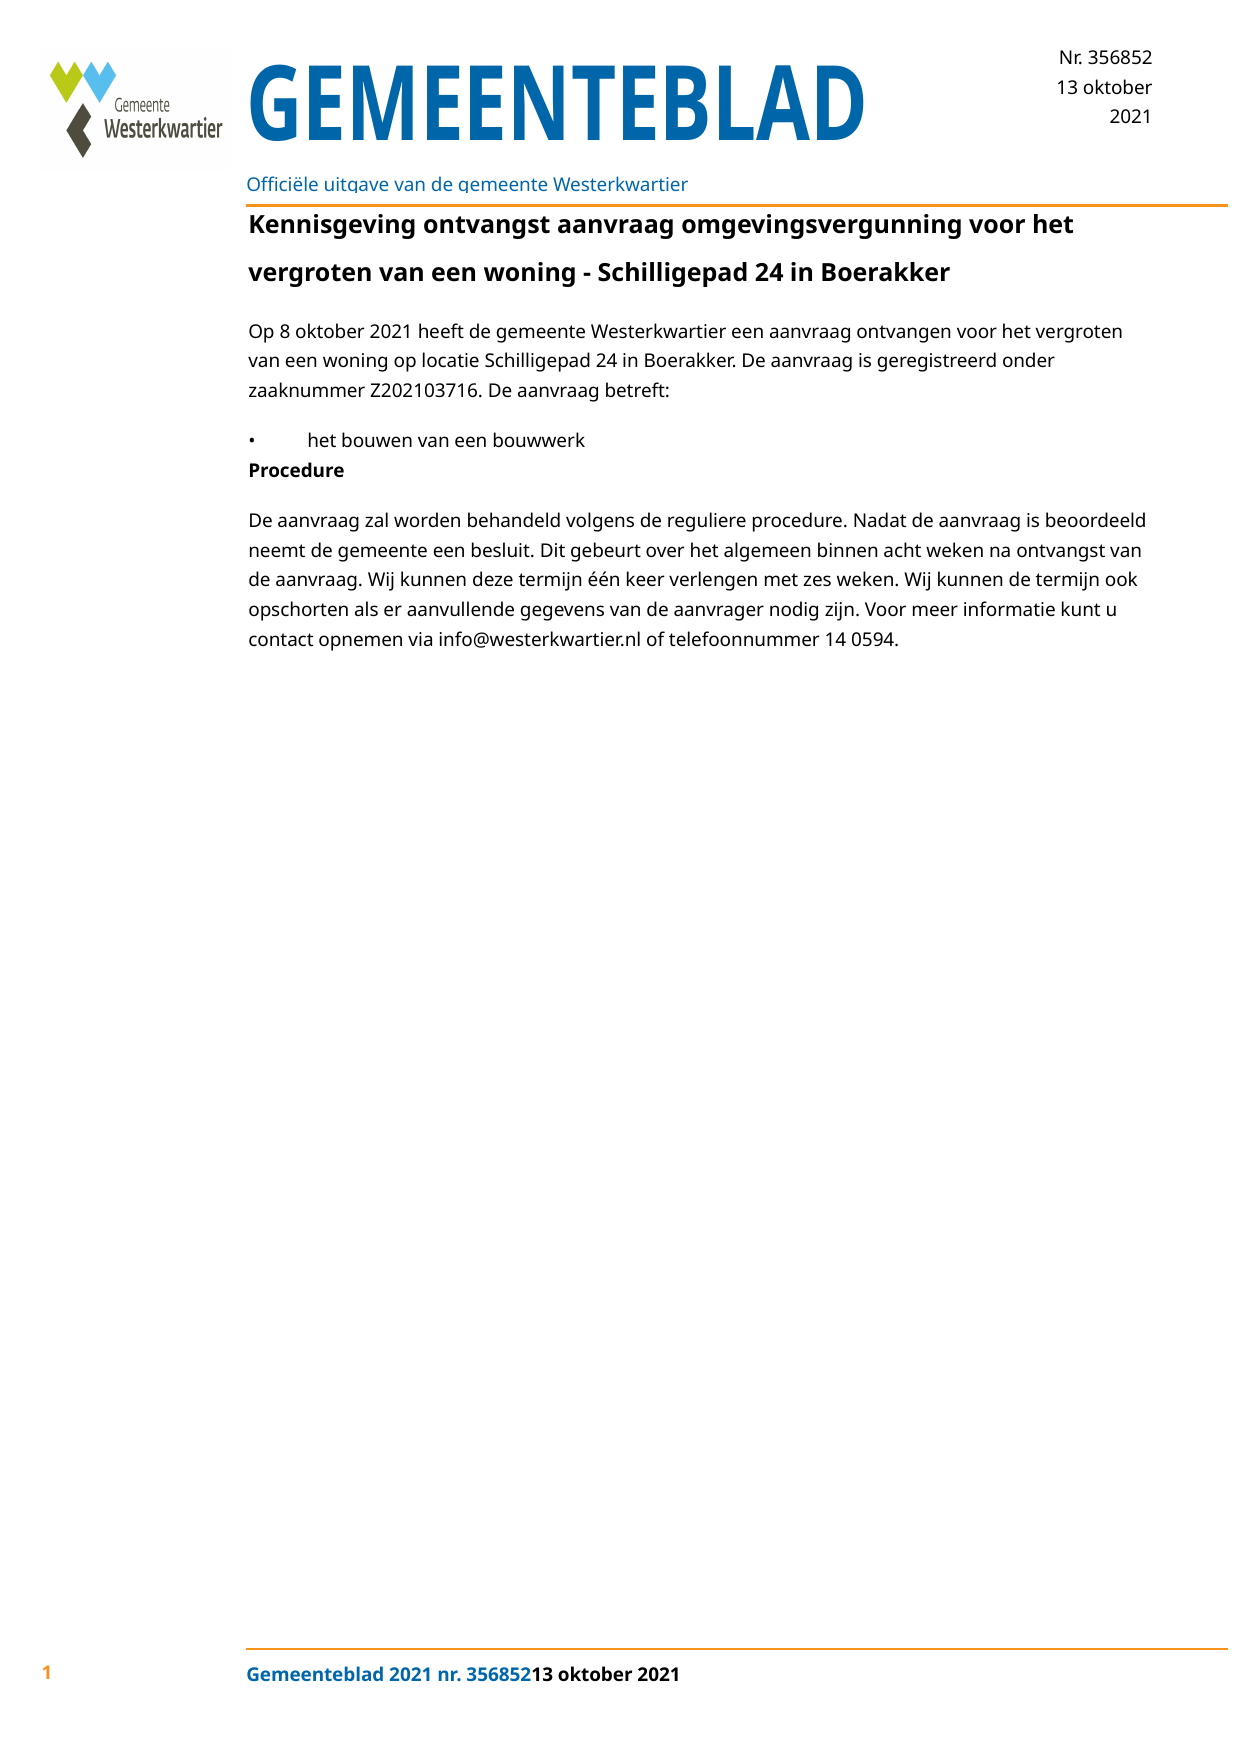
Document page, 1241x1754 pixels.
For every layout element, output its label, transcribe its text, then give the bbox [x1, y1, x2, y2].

picture [41, 47, 231, 172]
text Op 8 oktober 2021 heeft de gemeente Westerkwartier een aanvraag ontvangen voor het vergroten van een woning op locatie Schilligepad 24 in Boerakker. De aanvraag is geregistreerd onder zaaknummer Z202103716. De aanvraag betreft: [248, 318, 1152, 403]
text De aanvraag zal worden behandeld volgens de reguliere procedure. Nadat de aanvraag is beoordeeld neemt de gemeente een besluit. Dit gebeurt over het algemeen binnen acht weken na ontvangst van de aanvraag. Wij kunnen deze termijn één keer verlengen met zes weken. Wij kunnen de termijn ook opschorten als er aanvullende gegevens van de aanvrager nodig zijn. Voor meer informatie kunt u contact opnemen via info@westerkwartier.nl of telefoonnummer 14 0594. [248, 507, 1152, 652]
list het bouwen van een bouwwerk [248, 427, 1152, 453]
text Kennisgeving ontvangst aanvraag omgevingsvergunning voor het vergroten van een woning - Schilligepad 24 in Boerakker [248, 207, 1152, 288]
text Procedure [248, 457, 1152, 483]
